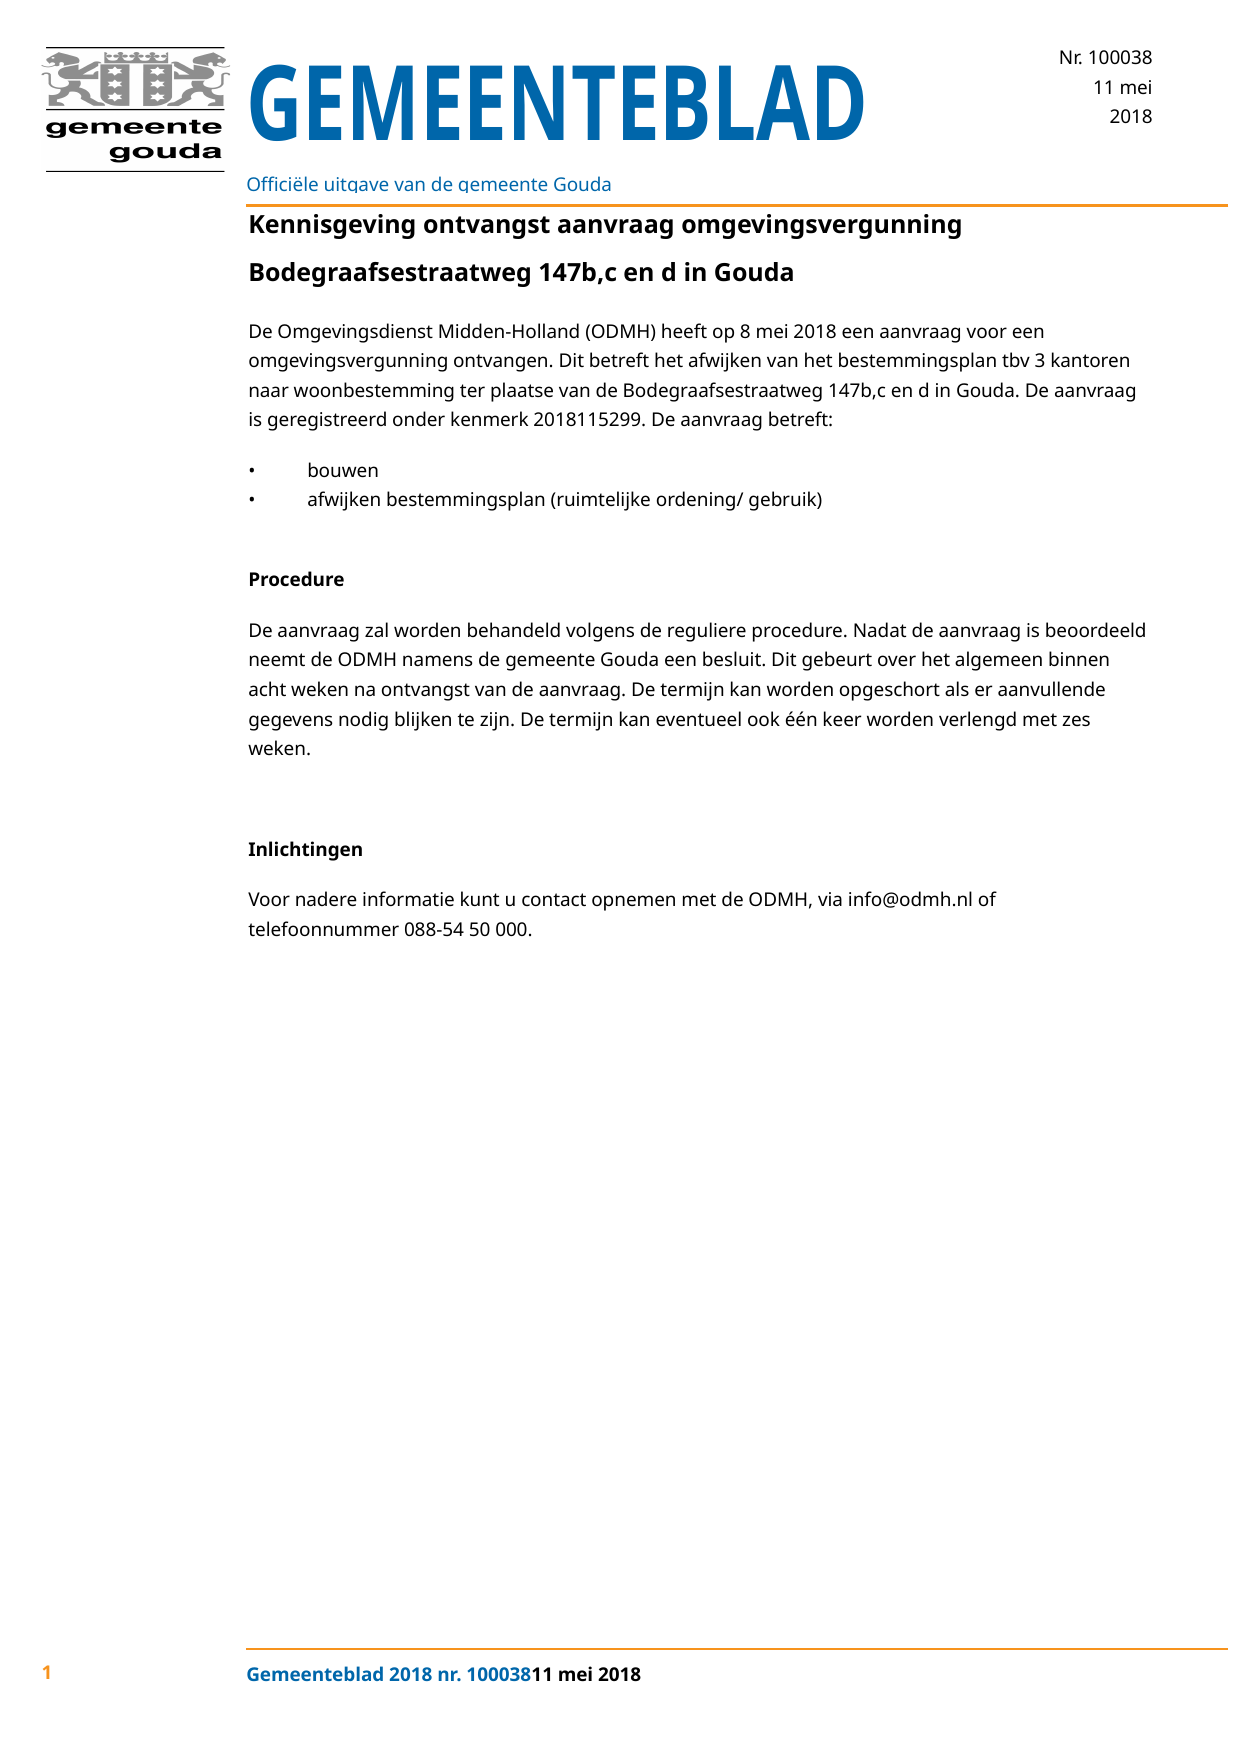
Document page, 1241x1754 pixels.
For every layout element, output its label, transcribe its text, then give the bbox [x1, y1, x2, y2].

text Voor nadere informatie kunt u contact opnemen met de ODMH, via info@odmh.nl of telefoonnummer 088-54 50 000. [248, 887, 1152, 942]
text Procedure [248, 567, 1152, 592]
picture [41, 47, 231, 172]
text Inlichtingen [248, 836, 1152, 862]
list afwijken bestemmingsplan (ruimtelijke ordening/ gebruik) [248, 487, 1152, 512]
text Kennisgeving ontvangst aanvraag omgevingsvergunning Bodegraafsestraatweg 147b,c en d in Gouda [248, 207, 1152, 288]
text De aanvraag zal worden behandeld volgens de reguliere procedure. Nadat de aanvraag is beoordeeld neemt de ODMH namens de gemeente Gouda een besluit. Dit gebeurt over het algemeen binnen acht weken na ontvangst van de aanvraag. De termijn kan worden opgeschort als er aanvullende gegevens nodig blijken te zijn. De termijn kan eventueel ook één keer worden verlengd met zes weken. [248, 617, 1152, 761]
list bouwen [248, 457, 1152, 483]
text De Omgevingsdienst Midden-Holland (ODMH) heeft op 8 mei 2018 een aanvraag voor een omgevingsvergunning ontvangen. Dit betreft het afwijken van het bestemmingsplan tbv 3 kantoren naar woonbestemming ter plaatse van de Bodegraafsestraatweg 147b,c en d in Gouda. De aanvraag is geregistreerd onder kenmerk 2018115299. De aanvraag betreft: [248, 318, 1152, 432]
